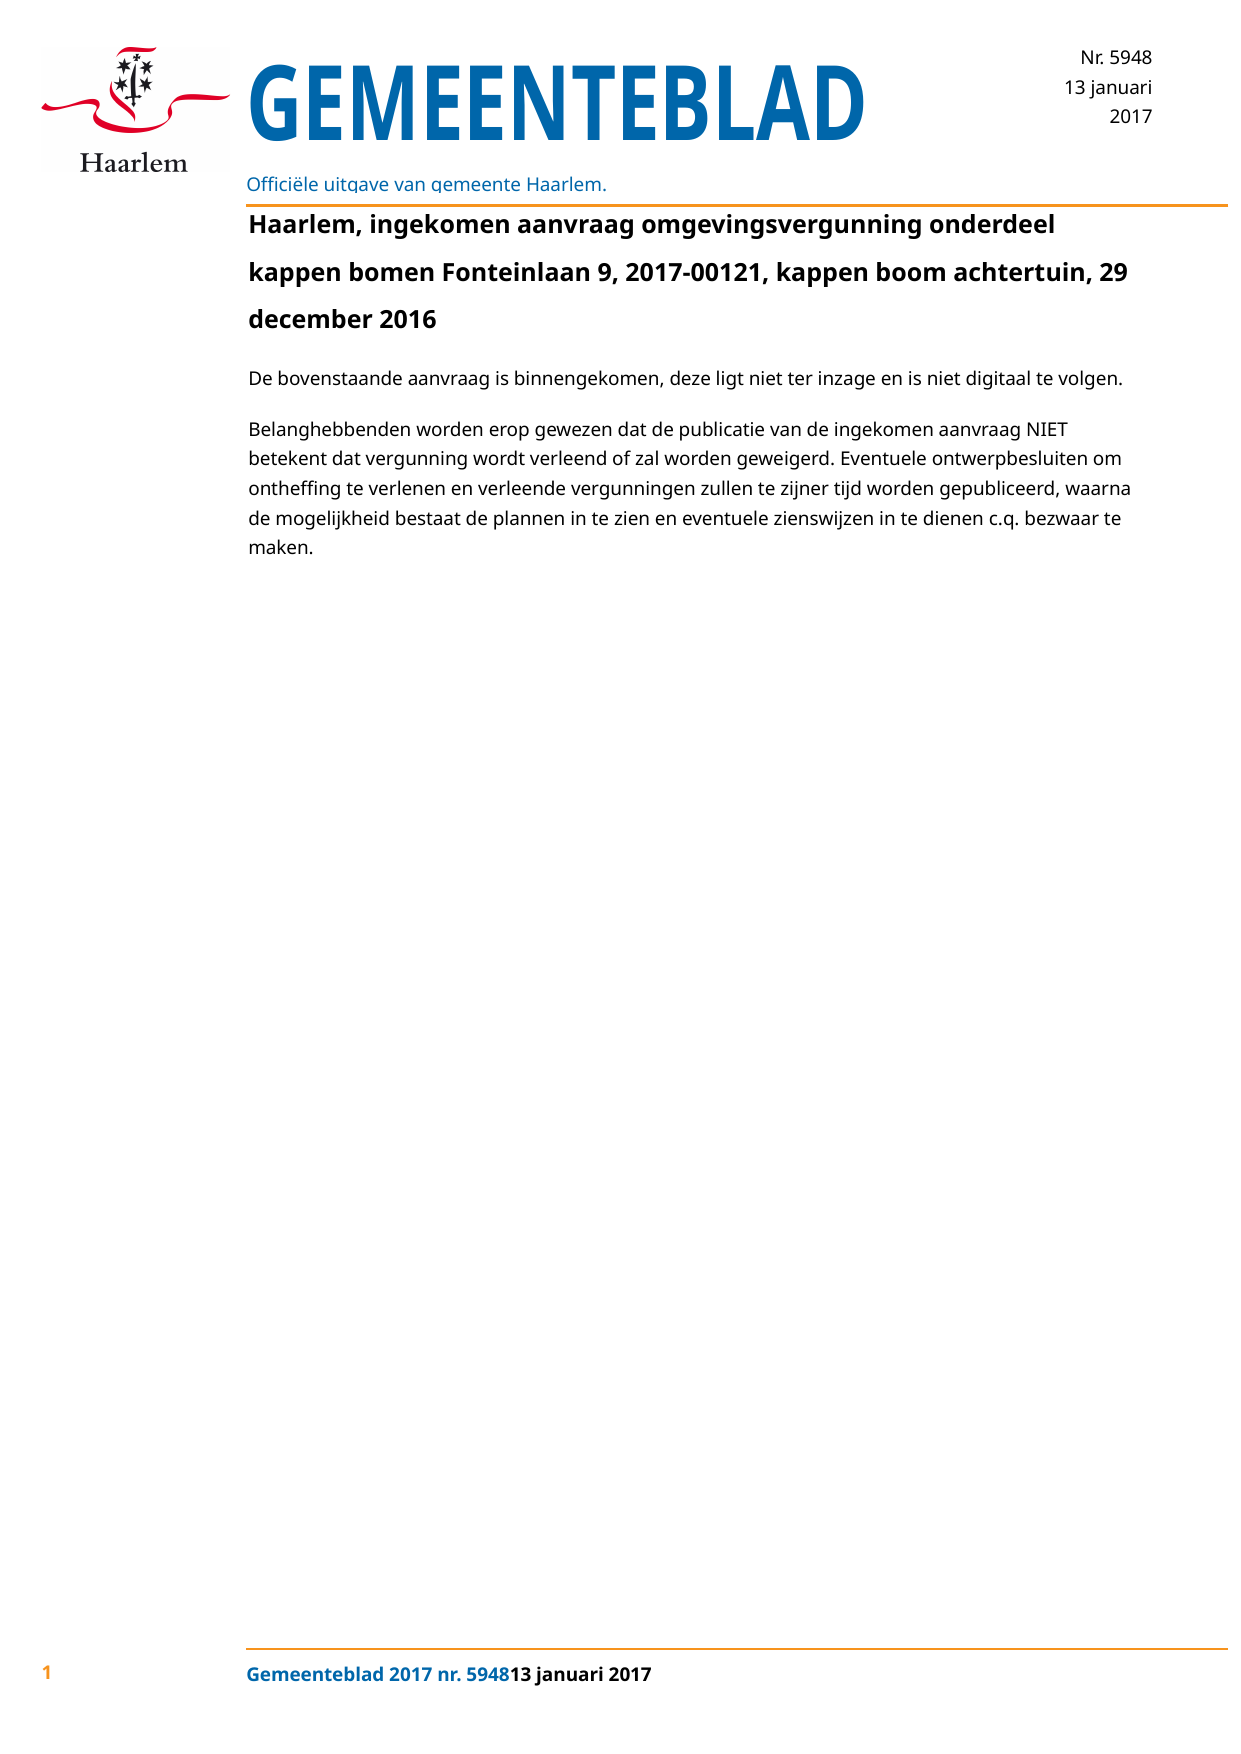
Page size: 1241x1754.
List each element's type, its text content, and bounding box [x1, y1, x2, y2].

text Belanghebbenden worden erop gewezen dat de publicatie van de ingekomen aanvraag NIET betekent dat vergunning wordt verleend of zal worden geweigerd. Eventuele ontwerpbesluiten om ontheffing te verlenen en verleende vergunningen zullen te zijner tijd worden gepubliceerd, waarna de mogelijkheid bestaat de plannen in te zien en eventuele zienswijzen in te dienen c.q. bezwaar te maken. [248, 416, 1152, 560]
text De bovenstaande aanvraag is binnengekomen, deze ligt niet ter inzage en is niet digitaal te volgen. [248, 366, 1152, 391]
text Haarlem, ingekomen aanvraag omgevingsvergunning onderdeel kappen bomen Fonteinlaan 9, 2017-00121, kappen boom achtertuin, 29 december 2016 [248, 207, 1152, 336]
picture [41, 47, 231, 172]
